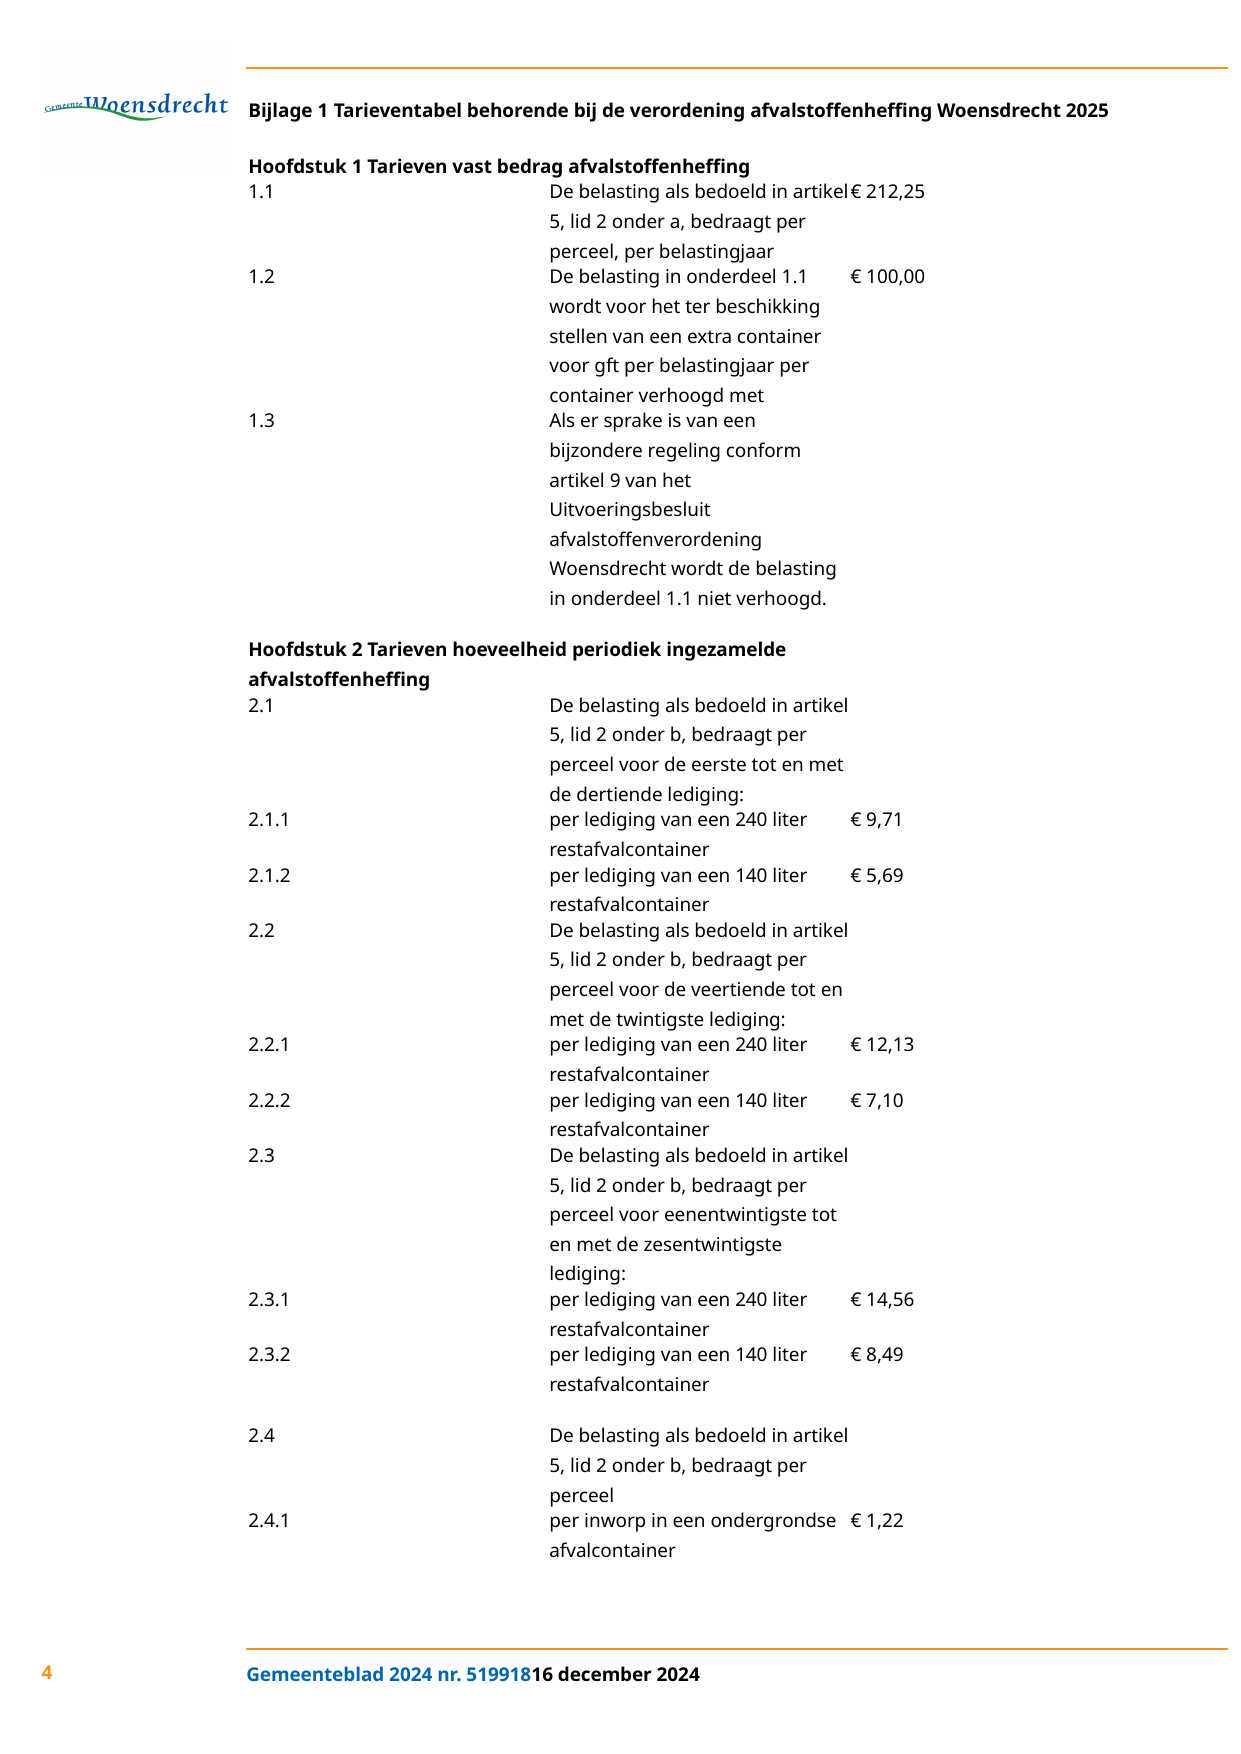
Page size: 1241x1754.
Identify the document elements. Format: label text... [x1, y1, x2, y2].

table_cell € 12,13 [850, 1032, 1152, 1087]
table_cell [850, 1397, 1152, 1423]
table_cell 2.2.2 [248, 1087, 549, 1142]
table_cell [248, 1563, 549, 1588]
table_cell [850, 408, 1152, 611]
table_cell € 1,22 [850, 1508, 1152, 1563]
table_cell [549, 611, 850, 637]
text Bijlage 1 Tarieventabel behorende bij de verordening afvalstoffenheffing Woensdrecht 2025 [248, 95, 1152, 123]
picture [41, 47, 231, 172]
table_cell De belasting als bedoeld in artikel 5, lid 2 onder a, bedraagt per perceel, per belastingjaar [549, 179, 850, 264]
table_cell 1.1 [248, 179, 549, 264]
table_cell € 212,25 [850, 179, 1152, 264]
table_cell [549, 1563, 850, 1588]
table_cell € 5,69 [850, 862, 1152, 917]
table_cell per lediging van een 240 liter restafvalcontainer [549, 1286, 850, 1342]
table_cell De belasting als bedoeld in artikel 5, lid 2 onder b, bedraagt per perceel voor eenentwintigste tot en met de zesentwintigste lediging: [549, 1142, 850, 1286]
table_cell per lediging van een 140 liter restafvalcontainer [549, 1342, 850, 1397]
table_cell 2.3.2 [248, 1342, 549, 1397]
table_cell 2.2 [248, 917, 549, 1032]
table_cell per lediging van een 140 liter restafvalcontainer [549, 1087, 850, 1142]
table_cell 2.2.1 [248, 1032, 549, 1087]
table_cell [850, 917, 1152, 1032]
table_cell per inworp in een ondergrondse afvalcontainer [549, 1508, 850, 1563]
table_cell Als er sprake is van een bijzondere regeling conform artikel 9 van het Uitvoeringsbesluit afvalstoffenverordening Woensdrecht wordt de belasting in onderdeel 1.1 niet verhoogd. [549, 408, 850, 611]
table_cell € 7,10 [850, 1087, 1152, 1142]
table_cell De belasting als bedoeld in artikel 5, lid 2 onder b, bedraagt per perceel [549, 1423, 850, 1507]
table_cell € 8,49 [850, 1342, 1152, 1397]
table_cell per lediging van een 140 liter restafvalcontainer [549, 862, 850, 917]
table_cell [248, 611, 549, 637]
table_cell De belasting als bedoeld in artikel 5, lid 2 onder b, bedraagt per perceel voor de eerste tot en met de dertiende lediging: [549, 692, 850, 806]
table_cell 2.1.2 [248, 862, 549, 917]
table_cell 2.4 [248, 1423, 549, 1507]
table_header [850, 153, 1152, 179]
table_header Hoofdstuk 1 Tarieven vast bedrag afvalstoffenheffing [248, 153, 850, 179]
table_cell [850, 1563, 1152, 1588]
table_cell [850, 637, 1152, 692]
table_cell 1.2 [248, 264, 549, 408]
table_cell De belasting in onderdeel 1.1 wordt voor het ter beschikking stellen van een extra container voor gft per belastingjaar per container verhoogd met [549, 264, 850, 408]
table_cell per lediging van een 240 liter restafvalcontainer [549, 1032, 850, 1087]
table_cell 2.4.1 [248, 1508, 549, 1563]
table_cell [248, 1397, 549, 1423]
table_cell [850, 1423, 1152, 1507]
table_cell € 100,00 [850, 264, 1152, 408]
table_cell 2.1.1 [248, 806, 549, 862]
table_cell € 14,56 [850, 1286, 1152, 1342]
table_cell [549, 1397, 850, 1423]
table_cell 1.3 [248, 408, 549, 611]
table_cell 2.3 [248, 1142, 549, 1286]
table_cell [850, 692, 1152, 806]
table_cell [850, 1142, 1152, 1286]
table_cell [850, 611, 1152, 637]
table_cell 2.1 [248, 692, 549, 806]
table_cell per lediging van een 240 liter restafvalcontainer [549, 806, 850, 862]
table_cell De belasting als bedoeld in artikel 5, lid 2 onder b, bedraagt per perceel voor de veertiende tot en met de twintigste lediging: [549, 917, 850, 1032]
table_cell Hoofdstuk 2 Tarieven hoeveelheid periodiek ingezamelde afvalstoffenheffing [248, 637, 850, 692]
table_cell € 9,71 [850, 806, 1152, 862]
table_cell 2.3.1 [248, 1286, 549, 1342]
